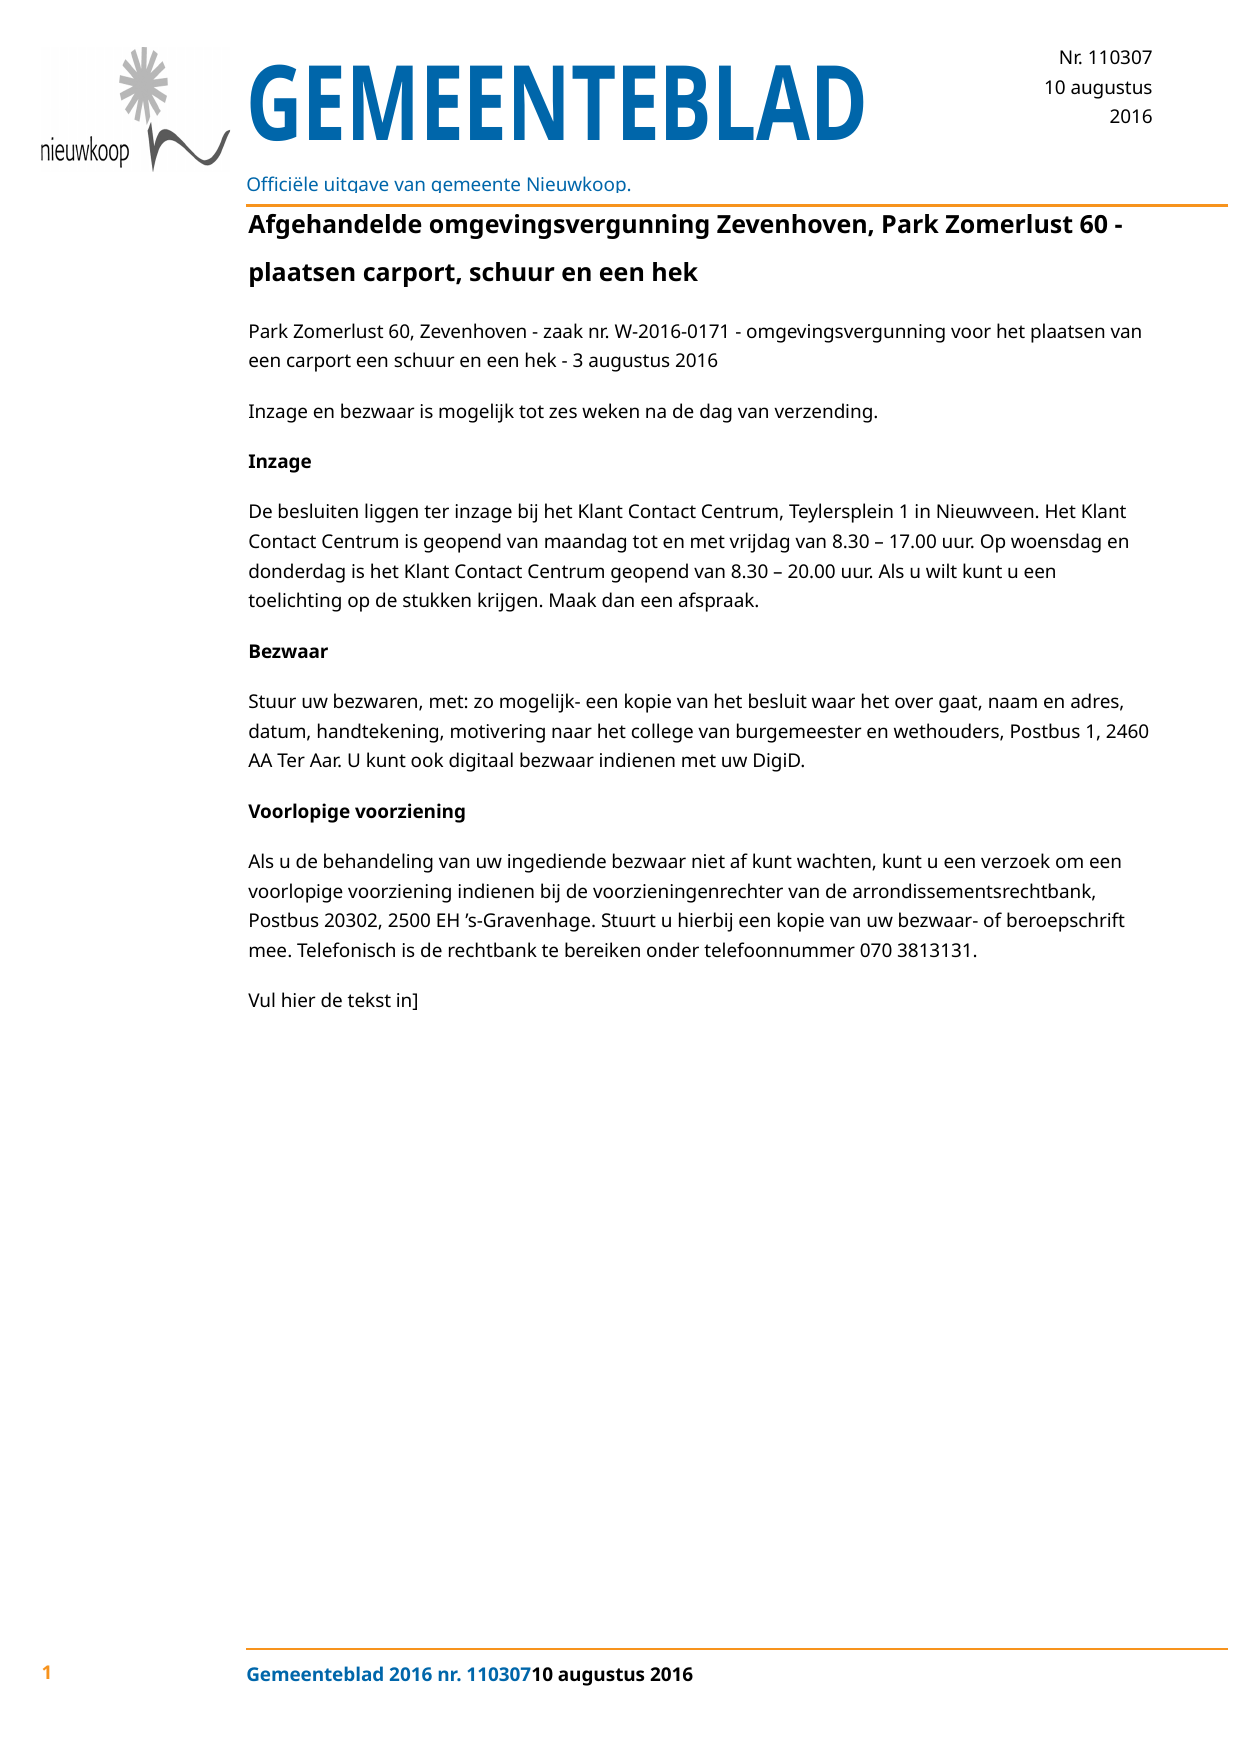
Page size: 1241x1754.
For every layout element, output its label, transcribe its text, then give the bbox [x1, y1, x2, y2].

text Inzage [248, 448, 1152, 474]
text Vul hier de tekst in] [248, 987, 1152, 1013]
text Stuur uw bezwaren, met: zo mogelijk- een kopie van het besluit waar het over gaat, naam en adres, datum, handtekening, motivering naar het college van burgemeester en wethouders, Postbus 1, 2460 AA Ter Aar. U kunt ook digitaal bezwaar indienen met uw DigiD. [248, 688, 1152, 773]
text Afgehandelde omgevingsvergunning Zevenhoven, Park Zomerlust 60 - plaatsen carport, schuur en een hek [248, 207, 1152, 288]
text Bezwaar [248, 638, 1152, 664]
text De besluiten liggen ter inzage bij het Klant Contact Centrum, Teylersplein 1 in Nieuwveen. Het Klant Contact Centrum is geopend van maandag tot en met vrijdag van 8.30 – 17.00 uur. Op woensdag en donderdag is het Klant Contact Centrum geopend van 8.30 – 20.00 uur. Als u wilt kunt u een toelichting op de stukken krijgen. Maak dan een afspraak. [248, 499, 1152, 613]
picture [41, 47, 231, 172]
text Inzage en bezwaar is mogelijk tot zes weken na de dag van verzending. [248, 398, 1152, 424]
text Als u de behandeling van uw ingediende bezwaar niet af kunt wachten, kunt u een verzoek om een voorlopige voorziening indienen bij de voorzieningenrechter van de arrondissementsrechtbank, Postbus 20302, 2500 EH ’s-Gravenhage. Stuurt u hierbij een kopie van uw bezwaar- of beroepschrift mee. Telefonisch is de rechtbank te bereiken onder telefoonnummer 070 3813131. [248, 848, 1152, 963]
text Voorlopige voorziening [248, 798, 1152, 824]
text Park Zomerlust 60, Zevenhoven - zaak nr. W-2016-0171 - omgevingsvergunning voor het plaatsen van een carport een schuur en een hek - 3 augustus 2016 [248, 318, 1152, 373]
